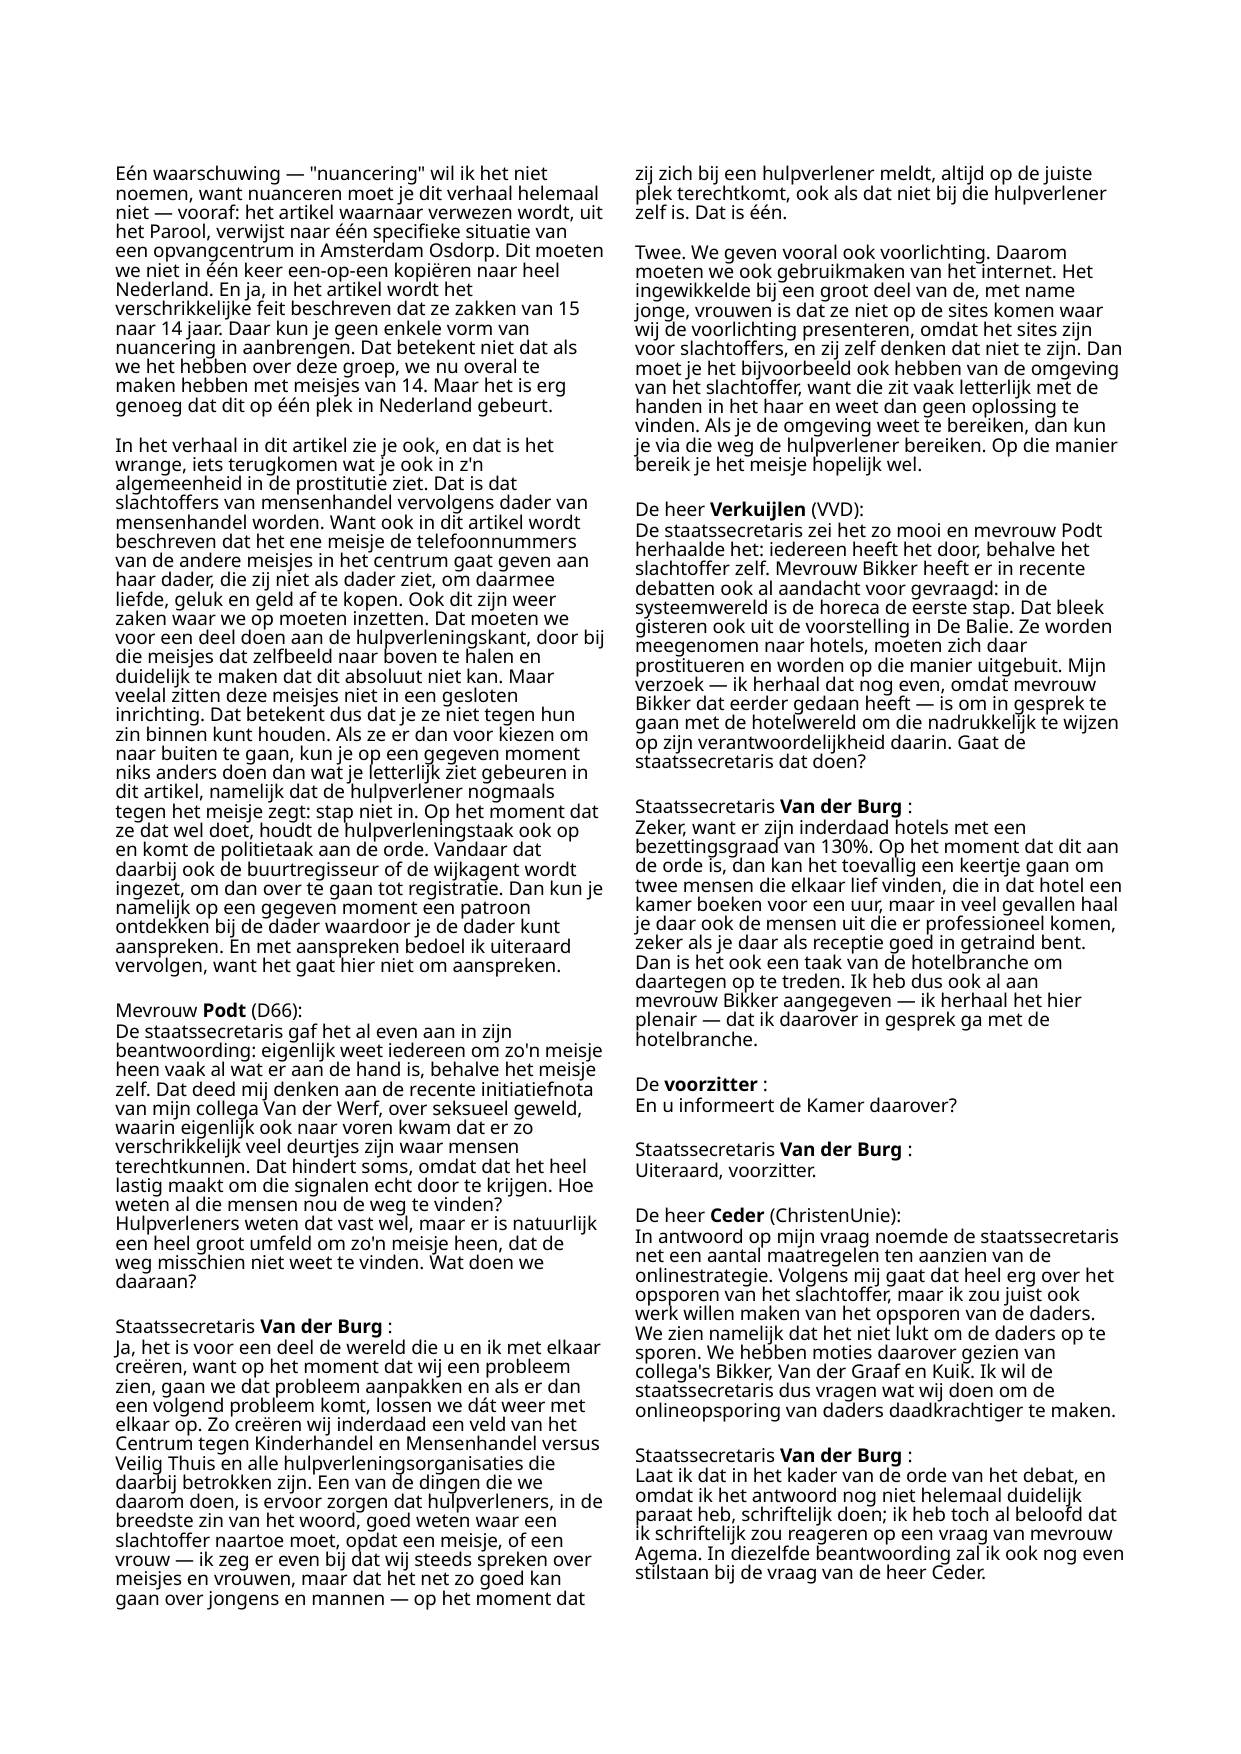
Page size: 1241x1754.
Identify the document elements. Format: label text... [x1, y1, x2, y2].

text Twee. We geven vooral ook voorlichting. Daarom moeten we ook gebruikmaken van het internet. Het ingewikkelde bij een groot deel van de, met name jonge, vrouwen is dat ze niet op de sites komen waar wij de voorlichting presenteren, omdat het sites zijn voor slachtoffers, en zij zelf denken dat niet te zijn. Dan moet je het bijvoorbeeld ook hebben van de omgeving van het slachtoffer, want die zit vaak letterlijk met de handen in het haar en weet dan geen oplossing te vinden. Als je de omgeving weet te bereiken, dan kun je via die weg de hulpverlener bereiken. Op die manier bereik je het meisje hopelijk wel. [635, 244, 1125, 475]
text Eén waarschuwing — "nuancering" wil ik het niet noemen, want nuanceren moet je dit verhaal helemaal niet — vooraf: het artikel waarnaar verwezen wordt, uit het Parool, verwijst naar één specifieke situatie van een opvangcentrum in Amsterdam Osdorp. Dit moeten we niet in één keer een-op-een kopiëren naar heel Nederland. En ja, in het artikel wordt het verschrikkelijke feit beschreven dat ze zakken van 15 naar 14 jaar. Daar kun je geen enkele vorm van nuancering in aanbrengen. Dat betekent niet dat als we het hebben over deze groep, we nu overal te maken hebben met meisjes van 14. Maar het is erg genoeg dat dit op één plek in Nederland gebeurt. [115, 165, 605, 416]
text Staatssecretaris Van der Burg : [115, 1313, 605, 1339]
text De heer Ceder (ChristenUnie): [635, 1202, 1125, 1228]
text zij zich bij een hulpverlener meldt, altijd op de juiste plek terechtkomt, ook als dat niet bij die hulpverlener zelf is. Dat is één. [635, 165, 1125, 223]
text Mevrouw Podt (D66): [115, 997, 605, 1023]
text Zeker, want er zijn inderdaad hotels met een bezettingsgraad van 130%. Op het moment dat dit aan de orde is, dan kan het toevallig een keertje gaan om twee mensen die elkaar lief vinden, die in dat hotel een kamer boeken voor een uur, maar in veel gevallen haal je daar ook de mensen uit die er professioneel komen, zeker als je daar als receptie goed in getraind bent. Dan is het ook een taak van de hotelbranche om daartegen op te treden. Ik heb dus ook al aan mevrouw Bikker aangegeven — ik herhaal het hier plenair — dat ik daarover in gesprek ga met de hotelbranche. [635, 819, 1125, 1050]
text Staatssecretaris Van der Burg : [635, 793, 1125, 819]
text De heer Verkuijlen (VVD): [635, 496, 1125, 522]
text Laat ik dat in het kader van de orde van het debat, en omdat ik het antwoord nog niet helemaal duidelijk paraat heb, schriftelijk doen; ik heb toch al beloofd dat ik schriftelijk zou reageren op een vraag van mevrouw Agema. In diezelfde beantwoording zal ik ook nog even stilstaan bij de vraag van de heer Ceder. [635, 1467, 1125, 1583]
text En u informeert de Kamer daarover? [635, 1097, 1125, 1116]
text De staatssecretaris gaf het al even aan in zijn beantwoording: eigenlijk weet iedereen om zo'n meisje heen vaak al wat er aan de hand is, behalve het meisje zelf. Dat deed mij denken aan de recente initiatiefnota van mijn collega Van der Werf, over seksueel geweld, waarin eigenlijk ook naar voren kwam dat er zo verschrikkelijk veel deurtjes zijn waar mensen terechtkunnen. Dat hindert soms, omdat dat het heel lastig maakt om die signalen echt door te krijgen. Hoe weten al die mensen nou de weg te vinden? Hulpverleners weten dat vast wel, maar er is natuurlijk een heel groot umfeld om zo'n meisje heen, dat de weg misschien niet weet te vinden. Wat doen we daaraan? [115, 1023, 605, 1292]
text De voorzitter : [635, 1071, 1125, 1097]
text Staatssecretaris Van der Burg : [635, 1137, 1125, 1162]
text In het verhaal in dit artikel zie je ook, en dat is het wrange, iets terugkomen wat je ook in z'n algemeenheid in de prostitutie ziet. Dat is dat slachtoffers van mensenhandel vervolgens dader van mensenhandel worden. Want ook in dit artikel wordt beschreven dat het ene meisje de telefoonnummers van de andere meisjes in het centrum gaat geven aan haar dader, die zij niet als dader ziet, om daarmee liefde, geluk en geld af te kopen. Ook dit zijn weer zaken waar we op moeten inzetten. Dat moeten we voor een deel doen aan de hulpverleningskant, door bij die meisjes dat zelfbeeld naar boven te halen en duidelijk te maken dat dit absoluut niet kan. Maar veelal zitten deze meisjes niet in een gesloten inrichting. Dat betekent dus dat je ze niet tegen hun zin binnen kunt houden. Als ze er dan voor kiezen om naar buiten te gaan, kun je op een gegeven moment niks anders doen dan wat je letterlijk ziet gebeuren in dit artikel, namelijk dat de hulpverlener nogmaals tegen het meisje zegt: stap niet in. Op het moment dat ze dat wel doet, houdt de hulpverleningstaak ook op en komt de politietaak aan de orde. Vandaar dat daarbij ook de buurtregisseur of de wijkagent wordt ingezet, om dan over te gaan tot registratie. Dan kun je namelijk op een gegeven moment een patroon ontdekken bij de dader waardoor je de dader kunt aanspreken. En met aanspreken bedoel ik uiteraard vervolgen, want het gaat hier niet om aanspreken. [115, 437, 605, 976]
text De staatssecretaris zei het zo mooi en mevrouw Podt herhaalde het: iedereen heeft het door, behalve het slachtoffer zelf. Mevrouw Bikker heeft er in recente debatten ook al aandacht voor gevraagd: in de systeemwereld is de horeca de eerste stap. Dat bleek gisteren ook uit de voorstelling in De Balie. Ze worden meegenomen naar hotels, moeten zich daar prostitueren en worden op die manier uitgebuit. Mijn verzoek — ik herhaal dat nog even, omdat mevrouw Bikker dat eerder gedaan heeft — is om in gesprek te gaan met de hotelwereld om die nadrukkelijk te wijzen op zijn verantwoordelijkheid daarin. Gaat de staatssecretaris dat doen? [635, 522, 1125, 772]
text In antwoord op mijn vraag noemde de staatssecretaris net een aantal maatregelen ten aanzien van de onlinestrategie. Volgens mij gaat dat heel erg over het opsporen van het slachtoffer, maar ik zou juist ook werk willen maken van het opsporen van de daders. We zien namelijk dat het niet lukt om de daders op te sporen. We hebben moties daarover gezien van collega's Bikker, Van der Graaf en Kuik. Ik wil de staatssecretaris dus vragen wat wij doen om de onlineopsporing van daders daadkrachtiger te maken. [635, 1228, 1125, 1421]
text Ja, het is voor een deel de wereld die u en ik met elkaar creëren, want op het moment dat wij een probleem zien, gaan we dat probleem aanpakken en als er dan een volgend probleem komt, lossen we dát weer met elkaar op. Zo creëren wij inderdaad een veld van het Centrum tegen Kinderhandel en Mensenhandel versus Veilig Thuis en alle hulpverleningsorganisaties die daarbij betrokken zijn. Een van de dingen die we daarom doen, is ervoor zorgen dat hulpverleners, in de breedste zin van het woord, goed weten waar een slachtoffer naartoe moet, opdat een meisje, of een vrouw — ik zeg er even bij dat wij steeds spreken over meisjes en vrouwen, maar dat het net zo goed kan gaan over jongens en mannen — op het moment dat [115, 1339, 605, 1609]
text Uiteraard, voorzitter. [635, 1162, 1125, 1182]
text Staatssecretaris Van der Burg : [635, 1442, 1125, 1467]
